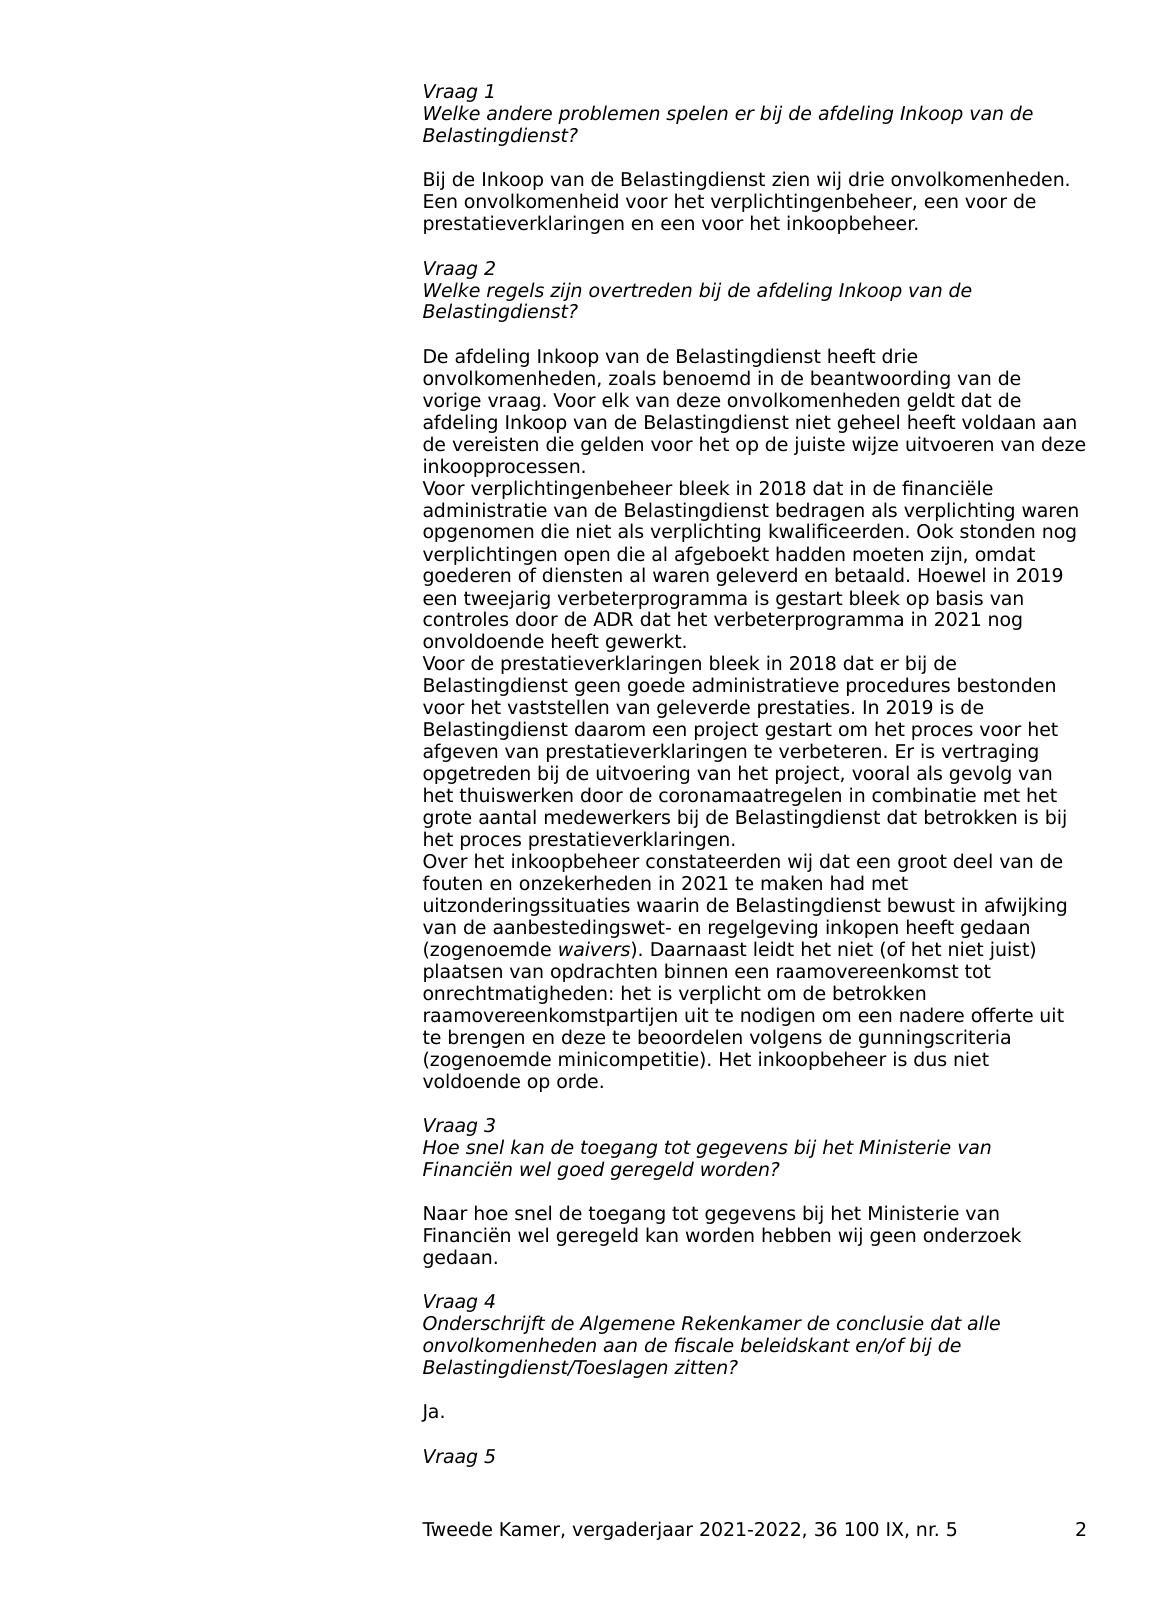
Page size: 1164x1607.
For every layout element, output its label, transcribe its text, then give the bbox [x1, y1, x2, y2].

text Hoe snel kan de toegang tot gegevens bij het Ministerie van Financiën wel goed geregeld worden? [422, 1137, 1087, 1181]
text Vraag 1 [422, 81, 1087, 103]
text Vraag 3 [422, 1115, 1087, 1137]
text Voor verplichtingenbeheer bleek in 2018 dat in de financiële administratie van de Belastingdienst bedragen als verplichting waren opgenomen die niet als verplichting kwalificeerden. Ook stonden nog verplichtingen open die al afgeboekt hadden moeten zijn, omdat goederen of diensten al waren geleverd en betaald. Hoewel in 2019 een tweejarig verbeterprogramma is gestart bleek op basis van controles door de ADR dat het verbeterprogramma in 2021 nog onvoldoende heeft gewerkt. [422, 477, 1087, 653]
text Voor de prestatieverklaringen bleek in 2018 dat er bij de Belastingdienst geen goede administratieve procedures bestonden voor het vaststellen van geleverde prestaties. In 2019 is de Belastingdienst daarom een project gestart om het proces voor het afgeven van prestatieverklaringen te verbeteren. Er is vertraging opgetreden bij de uitvoering van het project, vooral als gevolg van het thuiswerken door de coronamaatregelen in combinatie met het grote aantal medewerkers bij de Belastingdienst dat betrokken is bij het proces prestatieverklaringen. [422, 653, 1087, 851]
text Vraag 4 [422, 1291, 1087, 1313]
text Naar hoe snel de toegang tot gegevens bij het Ministerie van Financiën wel geregeld kan worden hebben wij geen onderzoek gedaan. [422, 1203, 1087, 1269]
text Vraag 5 [422, 1446, 1087, 1468]
text Bij de Inkoop van de Belastingdienst zien wij drie onvolkomenheden. Een onvolkomenheid voor het verplichtingenbeheer, een voor de prestatieverklaringen en een voor het inkoopbeheer. [422, 169, 1087, 235]
text Over het inkoopbeheer constateerden wij dat een groot deel van de fouten en onzekerheden in 2021 te maken had met uitzonderingssituaties waarin de Belastingdienst bewust in afwijking van de aanbestedingswet- en regelgeving inkopen heeft gedaan (zogenoemde waivers). Daarnaast leidt het niet (of het niet juist) plaatsen van opdrachten binnen een raamovereenkomst tot onrechtmatigheden: het is verplicht om de betrokken raamovereenkomstpartijen uit te nodigen om een nadere offerte uit te brengen en deze te beoordelen volgens de gunningscriteria (zogenoemde minicompetitie). Het inkoopbeheer is dus niet voldoende op orde. [422, 851, 1087, 1093]
text De afdeling Inkoop van de Belastingdienst heeft drie onvolkomenheden, zoals benoemd in de beantwoording van de vorige vraag. Voor elk van deze onvolkomenheden geldt dat de afdeling Inkoop van de Belastingdienst niet geheel heeft voldaan aan de vereisten die gelden voor het op de juiste wijze uitvoeren van deze inkoopprocessen. [422, 346, 1087, 477]
text Welke regels zijn overtreden bij de afdeling Inkoop van de Belastingdienst? [422, 279, 1087, 323]
text Vraag 2 [422, 257, 1087, 279]
text Ja. [422, 1401, 1087, 1423]
text Welke andere problemen spelen er bij de afdeling Inkoop van de Belastingdienst? [422, 103, 1087, 147]
text Onderschrijft de Algemene Rekenkamer de conclusie dat alle onvolkomenheden aan de fiscale beleidskant en/of bij de Belastingdienst/Toeslagen zitten? [422, 1313, 1087, 1379]
